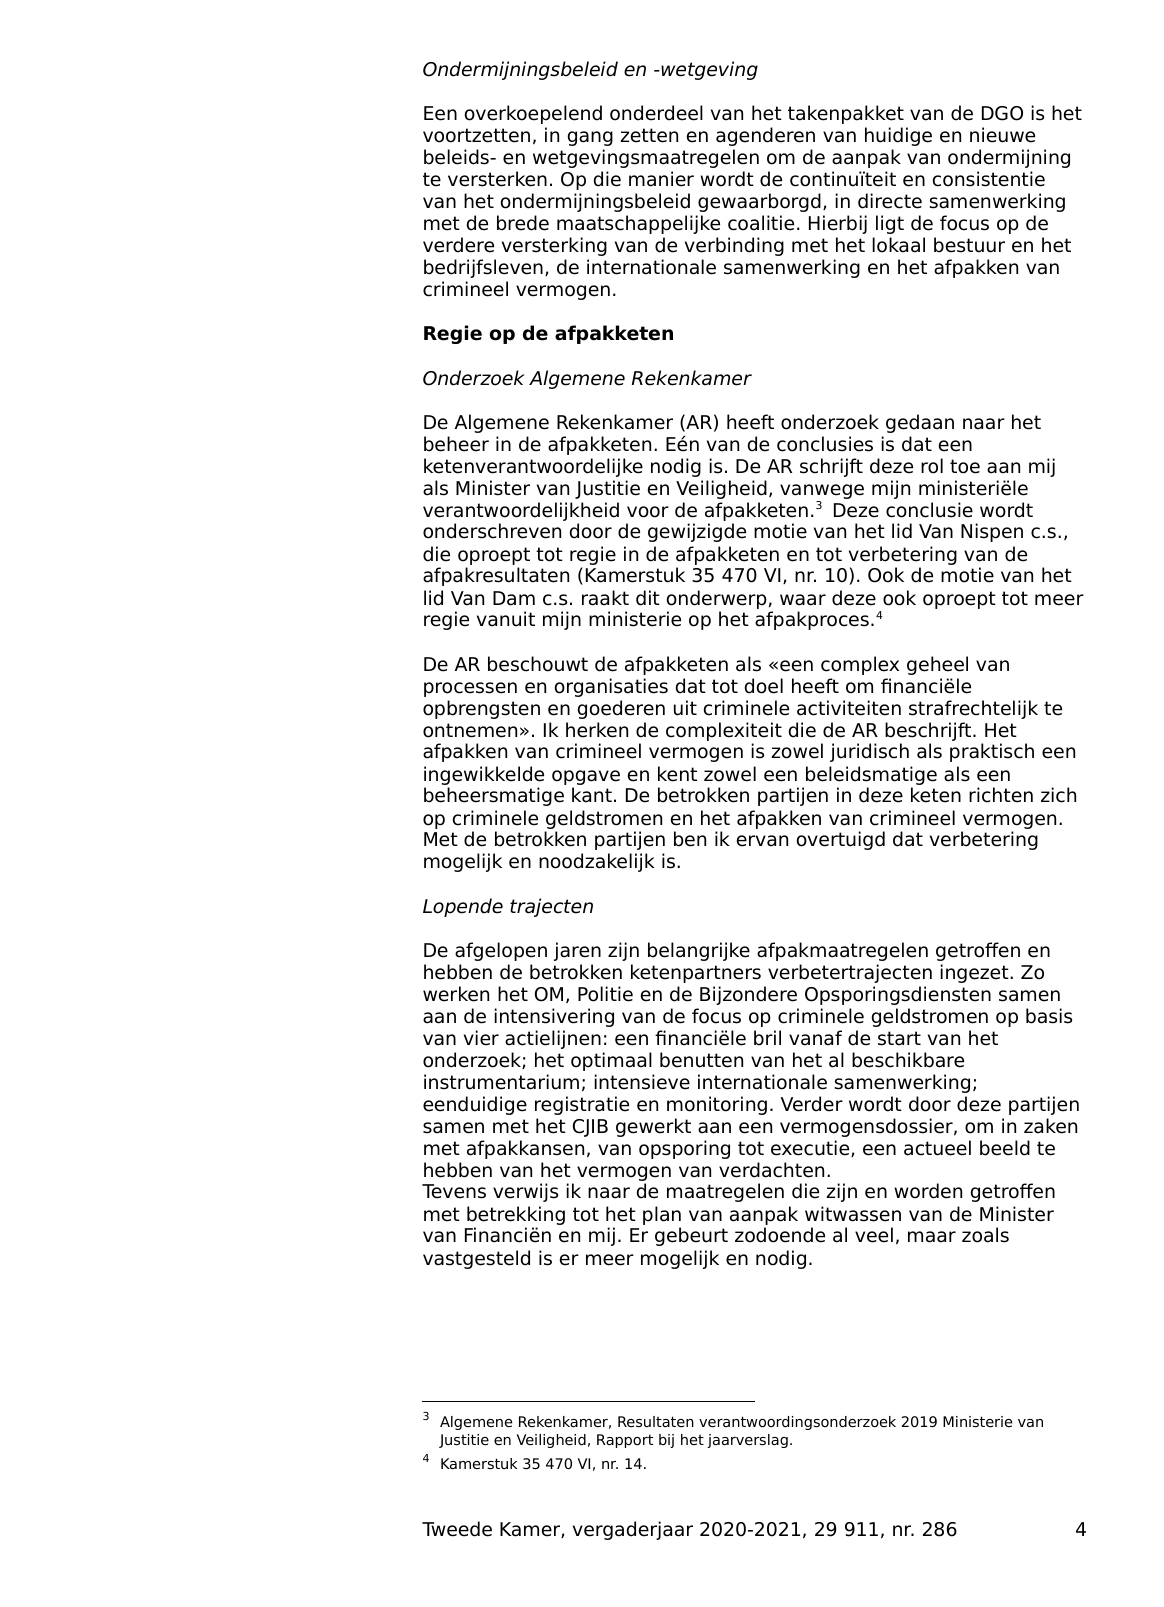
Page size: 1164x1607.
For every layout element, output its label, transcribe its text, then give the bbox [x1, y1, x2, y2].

text Tevens verwijs ik naar de maatregelen die zijn en worden getroffen met betrekking tot het plan van aanpak witwassen van de Minister van Financiën en mij. Er gebeurt zodoende al veel, maar zoals vastgesteld is er meer mogelijk en nodig. [422, 1181, 1087, 1269]
subtitle Regie op de afpakketen [422, 323, 1087, 345]
subtitle Onderzoek Algemene Rekenkamer [422, 367, 1087, 389]
text De Algemene Rekenkamer (AR) heeft onderzoek gedaan naar het beheer in de afpakketen. Eén van de conclusies is dat een ketenverantwoordelijke nodig is. De AR schrijft deze rol toe aan mij als Minister van Justitie en Veiligheid, vanwege mijn ministeriële verantwoordelijkheid voor de afpakketen. Deze conclusie wordt onderschreven door de gewijzigde motie van het lid Van Nispen c.s., die oproept tot regie in de afpakketen en tot verbetering van de afpakresultaten (Kamerstuk 35 470 VI, nr. 10). Ook de motie van het lid Van Dam c.s. raakt dit onderwerp, waar deze ook oproept tot meer regie vanuit mijn ministerie op het afpakproces. [422, 412, 1087, 631]
text De afgelopen jaren zijn belangrijke afpakmaatregelen getroffen en hebben de betrokken ketenpartners verbetertrajecten ingezet. Zo werken het OM, Politie en de Bijzondere Opsporingsdiensten samen aan de intensivering van de focus op criminele geldstromen op basis van vier actielijnen: een financiële bril vanaf de start van het onderzoek; het optimaal benutten van het al beschikbare instrumentarium; intensieve internationale samenwerking; eenduidige registratie en monitoring. Verder wordt door deze partijen samen met het CJIB gewerkt aan een vermogensdossier, om in zaken met afpakkansen, van opsporing tot executie, een actueel beeld te hebben van het vermogen van verdachten. [422, 940, 1087, 1181]
text De AR beschouwt de afpakketen als «een complex geheel van processen en organisaties dat tot doel heeft om financiële opbrengsten en goederen uit criminele activiteiten strafrechtelijk te ontnemen». Ik herken de complexiteit die de AR beschrijft. Het afpakken van crimineel vermogen is zowel juridisch als praktisch een ingewikkelde opgave en kent zowel een beleidsmatige als een beheersmatige kant. De betrokken partijen in deze keten richten zich op criminele geldstromen en het afpakken van crimineel vermogen. Met de betrokken partijen ben ik ervan overtuigd dat verbetering mogelijk en noodzakelijk is. [422, 653, 1087, 873]
text Een overkoepelend onderdeel van het takenpakket van de DGO is het voortzetten, in gang zetten en agenderen van huidige en nieuwe beleids- en wetgevingsmaatregelen om de aanpak van ondermijning te versterken. Op die manier wordt de continuïteit en consistentie van het ondermijningsbeleid gewaarborgd, in directe samenwerking met de brede maatschappelijke coalitie. Hierbij ligt de focus op de verdere versterking van de verbinding met het lokaal bestuur en het bedrijfsleven, de internationale samenwerking en het afpakken van crimineel vermogen. [422, 103, 1087, 301]
subtitle Lopende trajecten [422, 896, 1087, 917]
subtitle Ondermijningsbeleid en -wetgeving [422, 59, 1087, 81]
text Algemene Rekenkamer, Resultaten verantwoordingsonderzoek 2019 Ministerie van Justitie en Veiligheid, Rapport bij het jaarverslag. [422, 1410, 1087, 1449]
text Kamerstuk 35 470 VI, nr. 14. [422, 1452, 1087, 1474]
